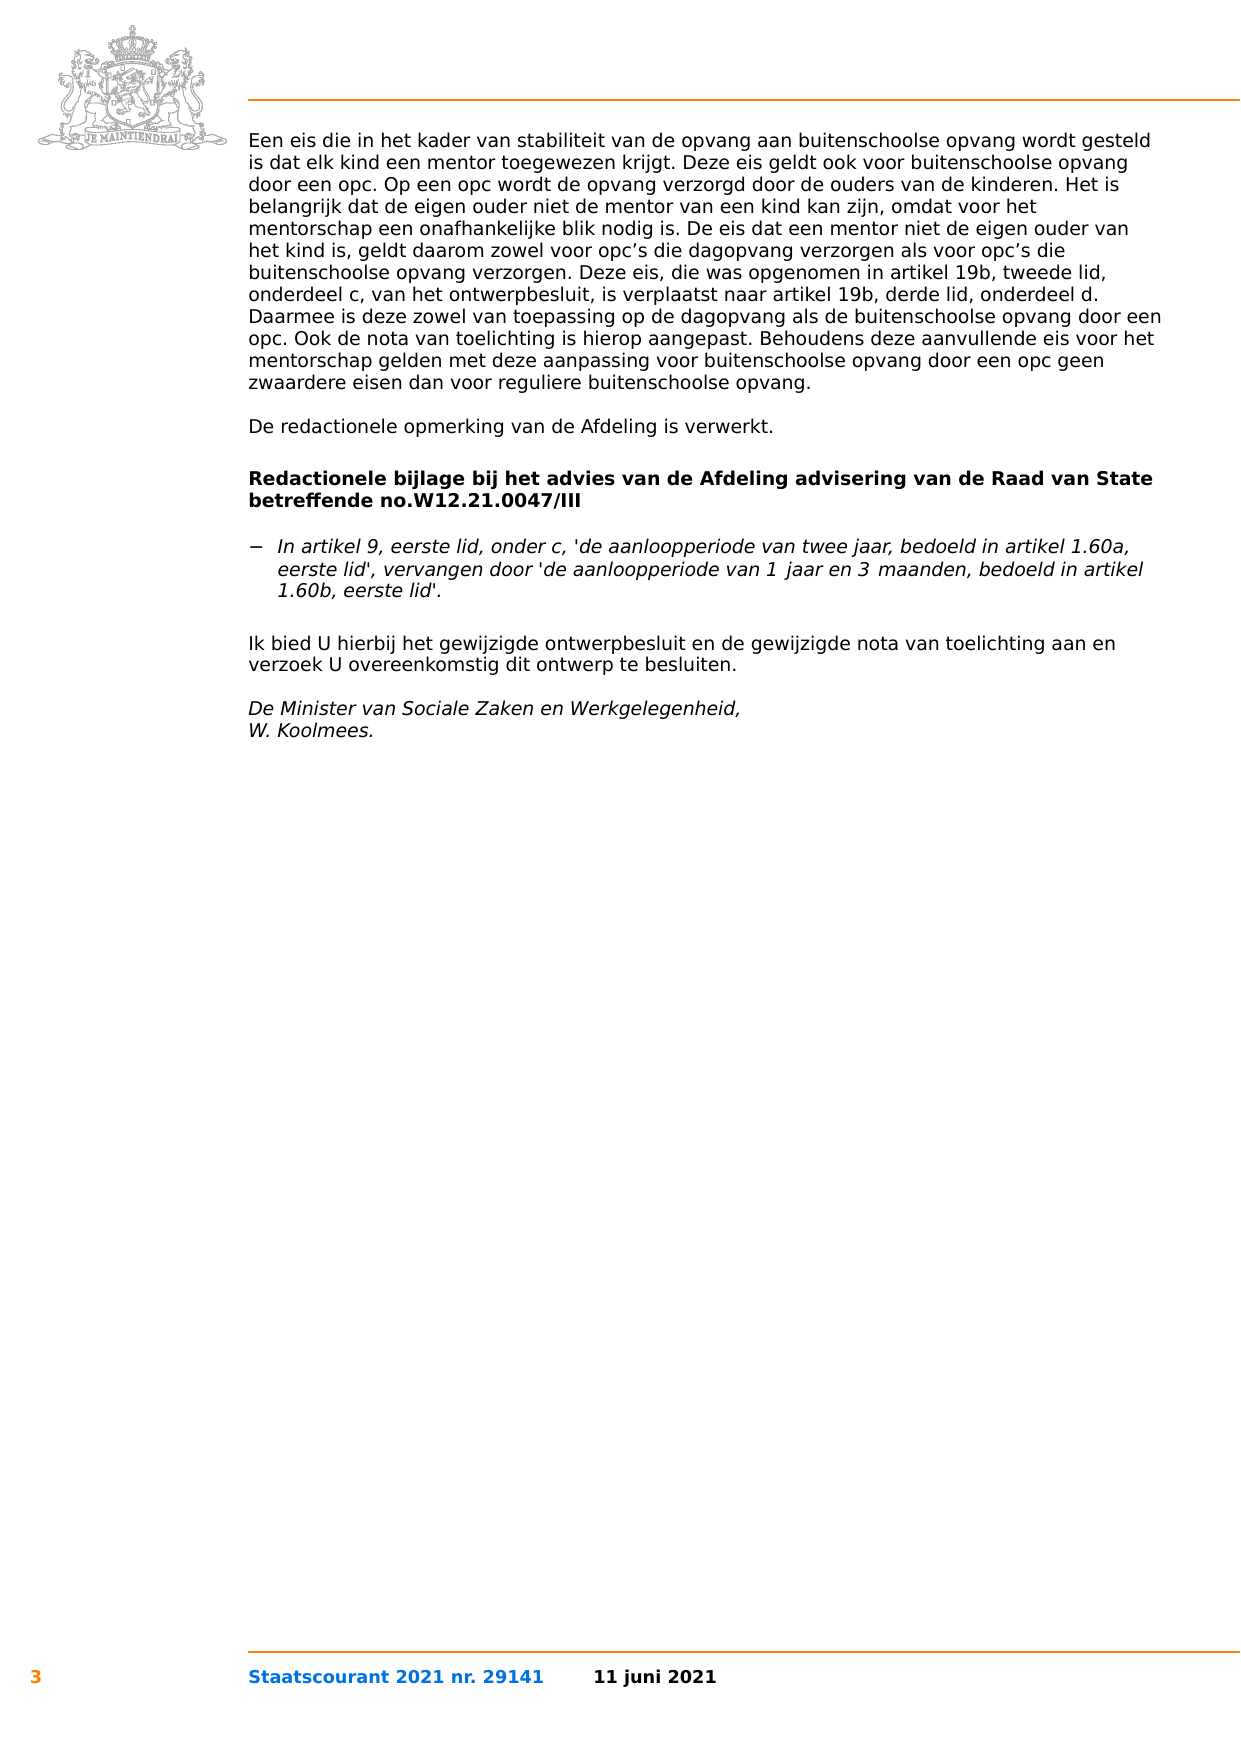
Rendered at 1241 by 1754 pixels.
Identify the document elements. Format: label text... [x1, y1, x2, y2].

text De redactionele opmerking van de Afdeling is verwerkt. [248, 416, 1163, 437]
text − In artikel 9, eerste lid, onder c, 'de aanloopperiode van twee jaar, bedoeld in artikel 1.60a, eerste lid', vervangen door 'de aanloopperiode van 1 jaar en 3 maanden, bedoeld in artikel 1.60b, eerste lid'. [248, 536, 1163, 602]
subtitle Redactionele bijlage bij het advies van de Afdeling advisering van de Raad van State betreffende no.W12.21.0047/III [248, 467, 1163, 511]
text Een eis die in het kader van stabiliteit van de opvang aan buitenschoolse opvang wordt gesteld is dat elk kind een mentor toegewezen krijgt. Deze eis geldt ook voor buitenschoolse opvang door een opc. Op een opc wordt de opvang verzorgd door de ouders van de kinderen. Het is belangrijk dat de eigen ouder niet de mentor van een kind kan zijn, omdat voor het mentorschap een onafhankelijke blik nodig is. De eis dat een mentor niet de eigen ouder van het kind is, geldt daarom zowel voor opc’s die dagopvang verzorgen als voor opc’s die buitenschoolse opvang verzorgen. Deze eis, die was opgenomen in artikel 19b, tweede lid, onderdeel c, van het ontwerpbesluit, is verplaatst naar artikel 19b, derde lid, onderdeel d. Daarmee is deze zowel van toepassing op de dagopvang als de buitenschoolse opvang door een opc. Ook de nota van toelichting is hierop aangepast. Behoudens deze aanvullende eis voor het mentorschap gelden met deze aanpassing voor buitenschoolse opvang door een opc geen zwaardere eisen dan voor reguliere buitenschoolse opvang. [248, 130, 1163, 394]
text Ik bied U hierbij het gewijzigde ontwerpbesluit en de gewijzigde nota van toelichting aan en verzoek U overeenkomstig dit ontwerp te besluiten. [248, 632, 1163, 676]
text De Minister van Sociale Zaken en Werkgelegenheid, W. Koolmees. [248, 698, 1163, 742]
picture [38, 25, 227, 150]
